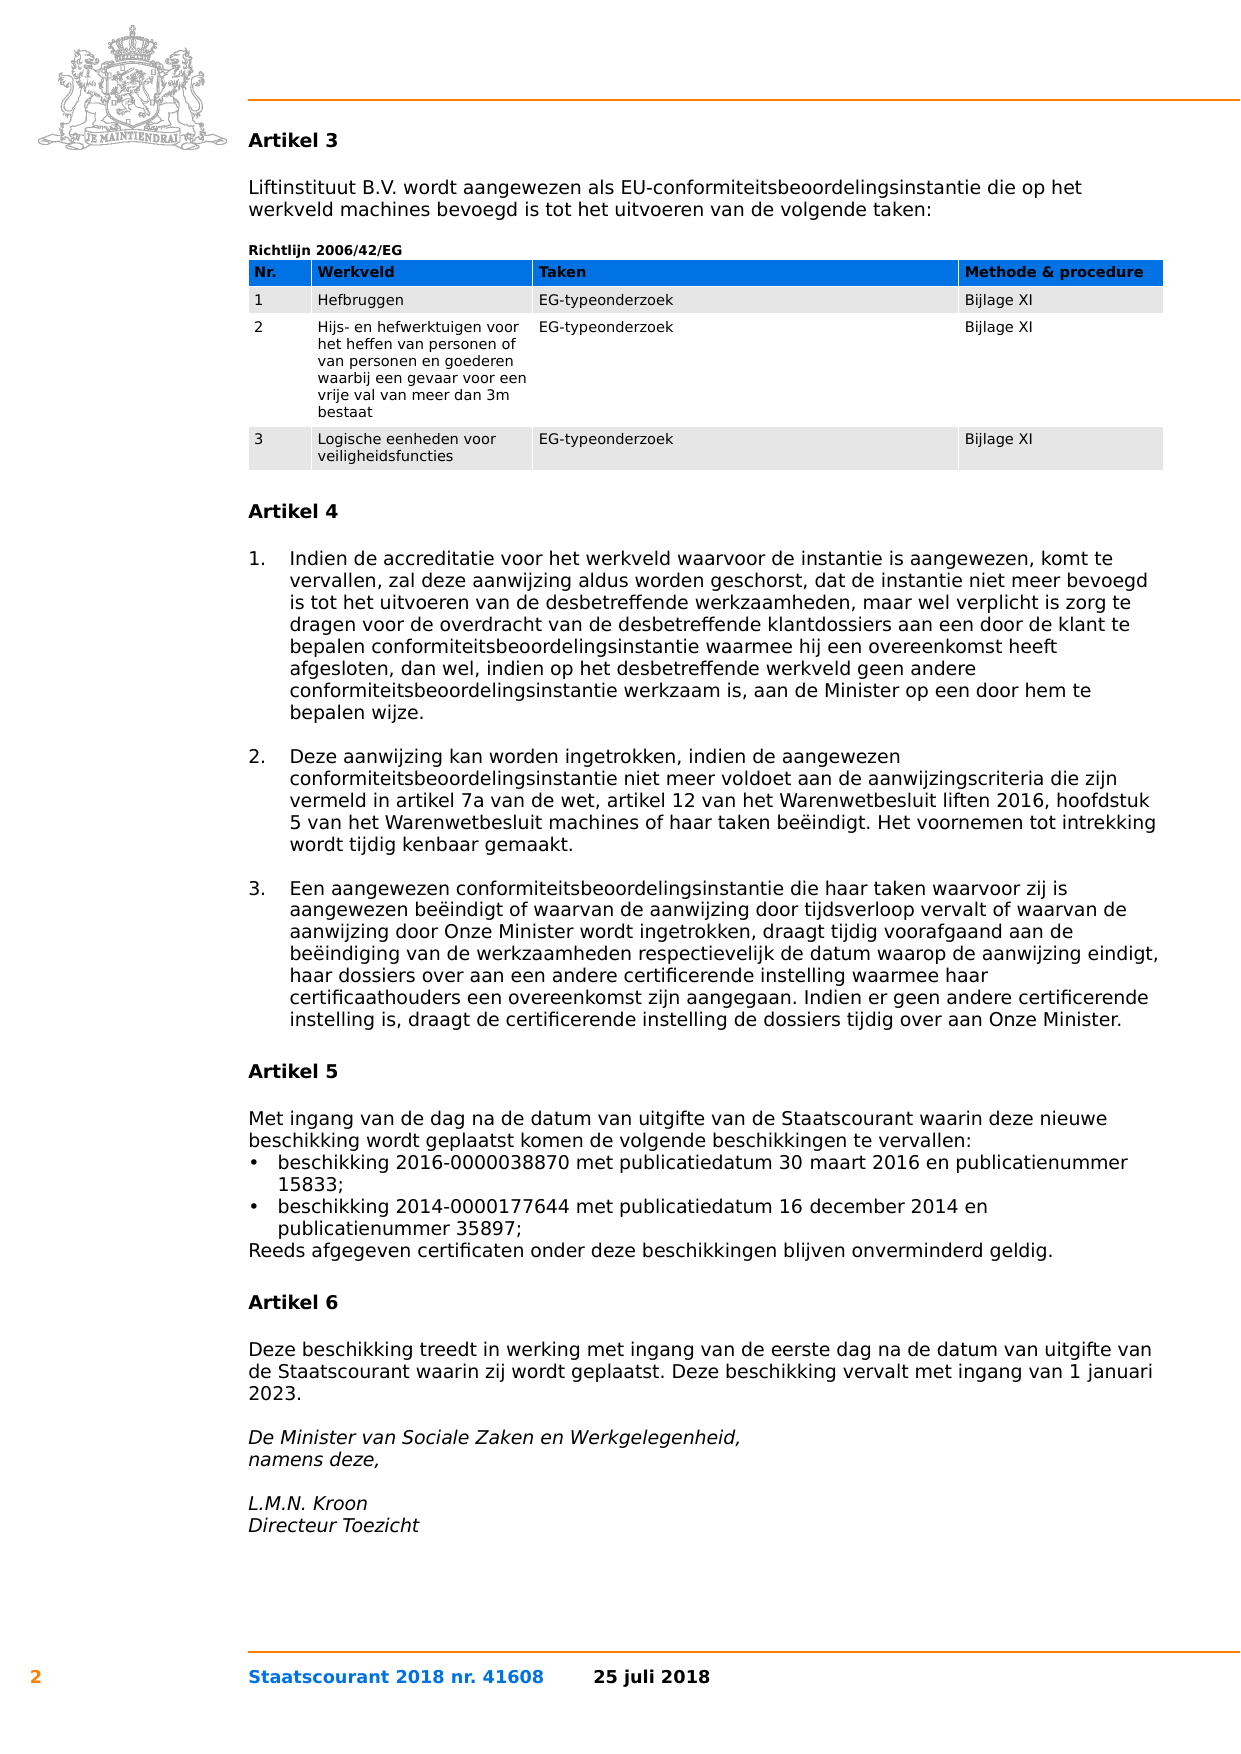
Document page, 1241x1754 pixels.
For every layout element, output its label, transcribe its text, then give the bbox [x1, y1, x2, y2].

table_cell Bijlage XI [959, 314, 1163, 426]
subtitle Artikel 6 [248, 1292, 1163, 1314]
table_cell Werkveld [312, 260, 532, 286]
text 3. Een aangewezen conformiteitsbeoordelingsinstantie die haar taken waarvoor zij is aangewezen beëindigt of waarvan de aanwijzing door tijdsverloop vervalt of waarvan de aanwijzing door Onze Minister wordt ingetrokken, draagt tijdig voorafgaand aan de beëindiging van de werkzaamheden respectievelijk de datum waarop de aanwijzing eindigt, haar dossiers over aan een andere certificerende instelling waarmee haar certificaathouders een overeenkomst zijn aangegaan. Indien er geen andere certificerende instelling is, draagt de certificerende instelling de dossiers tijdig over aan Onze Minister. [248, 877, 1163, 1031]
table_cell 3 [249, 427, 311, 470]
subtitle Artikel 3 [248, 130, 1163, 152]
table_cell EG-typeonderzoek [533, 427, 958, 470]
text 1. Indien de accreditatie voor het werkveld waarvoor de instantie is aangewezen, komt te vervallen, zal deze aanwijzing aldus worden geschorst, dat de instantie niet meer bevoegd is tot het uitvoeren van de desbetreffende werkzaamheden, maar wel verplicht is zorg te dragen voor de overdracht van de desbetreffende klantdossiers aan een door de klant te bepalen conformiteitsbeoordelingsinstantie waarmee hij een overeenkomst heeft afgesloten, dan wel, indien op het desbetreffende werkveld geen andere conformiteitsbeoordelingsinstantie werkzaam is, aan de Minister op een door hem te bepalen wijze. [248, 548, 1163, 724]
table_cell Logische eenheden voor veiligheidsfuncties [312, 427, 532, 470]
table_header Richtlijn 2006/42/EG [248, 243, 1163, 258]
text • beschikking 2016-0000038870 met publicatiedatum 30 maart 2016 en publicatienummer 15833; [248, 1152, 1163, 1196]
table_cell 2 [249, 314, 311, 426]
text Liftinstituut B.V. wordt aangewezen als EU-conformiteitsbeoordelingsinstantie die op het werkveld machines bevoegd is tot het uitvoeren van de volgende taken: [248, 177, 1163, 221]
subtitle Artikel 4 [248, 501, 1163, 523]
table_cell Bijlage XI [959, 427, 1163, 470]
picture [38, 25, 227, 150]
table_cell Methode & procedure [959, 260, 1163, 286]
text Deze beschikking treedt in werking met ingang van de eerste dag na de datum van uitgifte van de Staatscourant waarin zij wordt geplaatst. Deze beschikking vervalt met ingang van 1 januari 2023. [248, 1339, 1163, 1405]
table_cell Hijs- en hefwerktuigen voor het heffen van personen of van personen en goederen waarbij een gevaar voor een vrije val van meer dan 3m bestaat [312, 314, 532, 426]
table_cell Bijlage XI [959, 287, 1163, 313]
table_cell EG-typeonderzoek [533, 314, 958, 426]
table_cell Taken [533, 260, 958, 286]
subtitle Artikel 5 [248, 1061, 1163, 1083]
text Reeds afgegeven certificaten onder deze beschikkingen blijven onverminderd geldig. [248, 1240, 1163, 1262]
text 2. Deze aanwijzing kan worden ingetrokken, indien de aangewezen conformiteitsbeoordelingsinstantie niet meer voldoet aan de aanwijzingscriteria die zijn vermeld in artikel 7a van de wet, artikel 12 van het Warenwetbesluit liften 2016, hoofdstuk 5 van het Warenwetbesluit machines of haar taken beëindigt. Het voornemen tot intrekking wordt tijdig kenbaar gemaakt. [248, 746, 1163, 856]
table_cell 1 [249, 287, 311, 313]
text De Minister van Sociale Zaken en Werkgelegenheid, namens deze, L.M.N. Kroon Directeur Toezicht [248, 1427, 1163, 1537]
text Met ingang van de dag na de datum van uitgifte van de Staatscourant waarin deze nieuwe beschikking wordt geplaatst komen de volgende beschikkingen te vervallen: [248, 1108, 1163, 1152]
text • beschikking 2014-0000177644 met publicatiedatum 16 december 2014 en publicatienummer 35897; [248, 1196, 1163, 1240]
table_cell Hefbruggen [312, 287, 532, 313]
table_cell Nr. [249, 260, 311, 286]
table_cell EG-typeonderzoek [533, 287, 958, 313]
